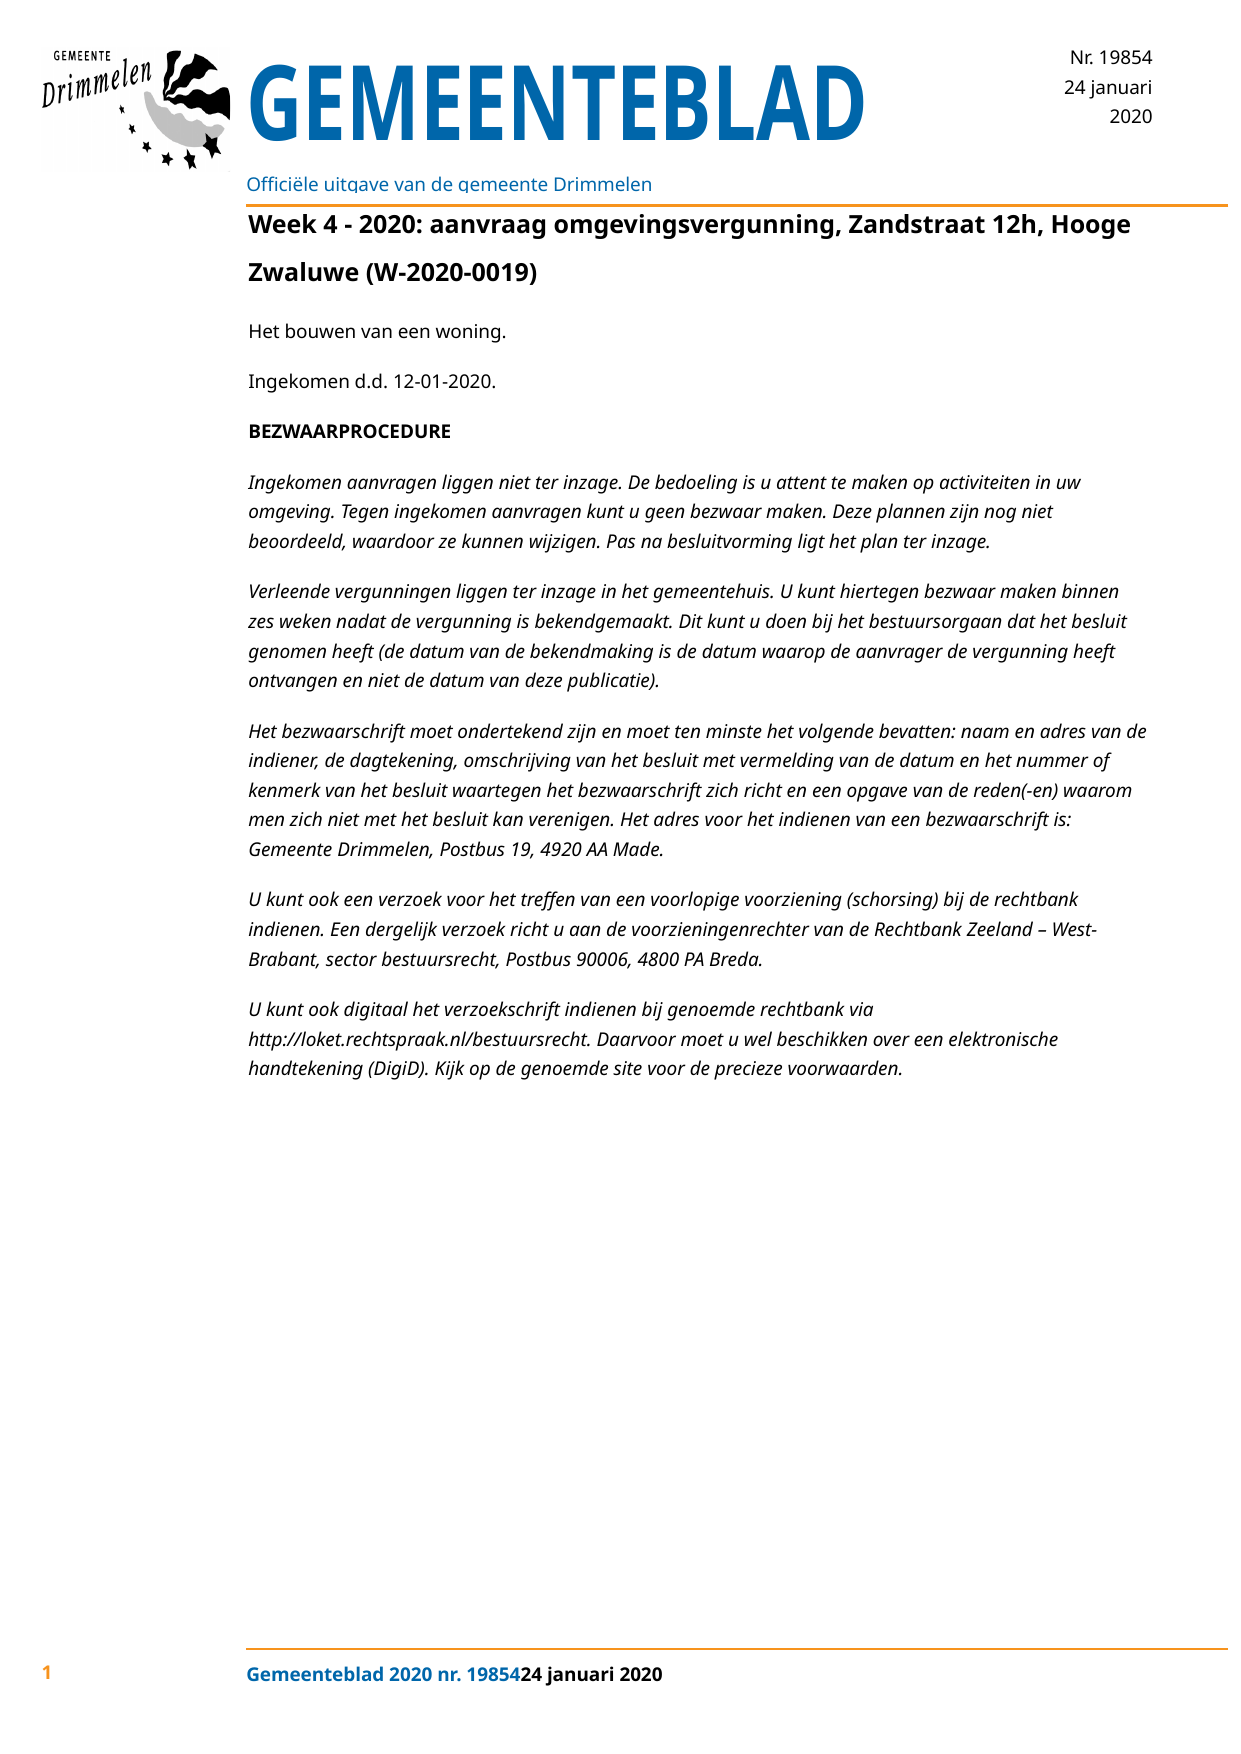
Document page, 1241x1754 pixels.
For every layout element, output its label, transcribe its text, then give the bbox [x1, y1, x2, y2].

text Ingekomen d.d. 12-01-2020. [248, 368, 1152, 394]
text Het bouwen van een woning. [248, 318, 1152, 344]
text Verleende vergunningen liggen ter inzage in het gemeentehuis. U kunt hiertegen bezwaar maken binnen zes weken nadat de vergunning is bekendgemaakt. Dit kunt u doen bij het bestuursorgaan dat het besluit genomen heeft (de datum van de bekendmaking is de datum waarop de aanvrager de vergunning heeft ontvangen en niet de datum van deze publicatie). [248, 579, 1152, 693]
text U kunt ook een verzoek voor het treffen van een voorlopige voorziening (schorsing) bij de rechtbank indienen. Een dergelijk verzoek richt u aan de voorzieningenrechter van de Rechtbank Zeeland – West-Brabant, sector bestuursrecht, Postbus 90006, 4800 PA Breda. [248, 887, 1152, 972]
picture [41, 47, 231, 172]
text U kunt ook digitaal het verzoekschrift indienen bij genoemde rechtbank via http://loket.rechtspraak.nl/bestuursrecht. Daarvoor moet u wel beschikken over een elektronische handtekening (DigiD). Kijk op de genoemde site voor de precieze voorwaarden. [248, 996, 1152, 1081]
text Week 4 - 2020: aanvraag omgevingsvergunning, Zandstraat 12h, Hooge Zwaluwe (W-2020-0019) [248, 207, 1152, 288]
text Ingekomen aanvragen liggen niet ter inzage. De bedoeling is u attent te maken op activiteiten in uw omgeving. Tegen ingekomen aanvragen kunt u geen bezwaar maken. Deze plannen zijn nog niet beoordeeld, waardoor ze kunnen wijzigen. Pas na besluitvorming ligt het plan ter inzage. [248, 469, 1152, 554]
text Het bezwaarschrift moet ondertekend zijn en moet ten minste het volgende bevatten: naam en adres van de indiener, de dagtekening, omschrijving van het besluit met vermelding van de datum en het nummer of kenmerk van het besluit waartegen het bezwaarschrift zich richt en een opgave van de reden(-en) waarom men zich niet met het besluit kan verenigen. Het adres voor het indienen van een bezwaarschrift is: Gemeente Drimmelen, Postbus 19, 4920 AA Made. [248, 718, 1152, 862]
text BEZWAARPROCEDURE [248, 419, 1152, 444]
